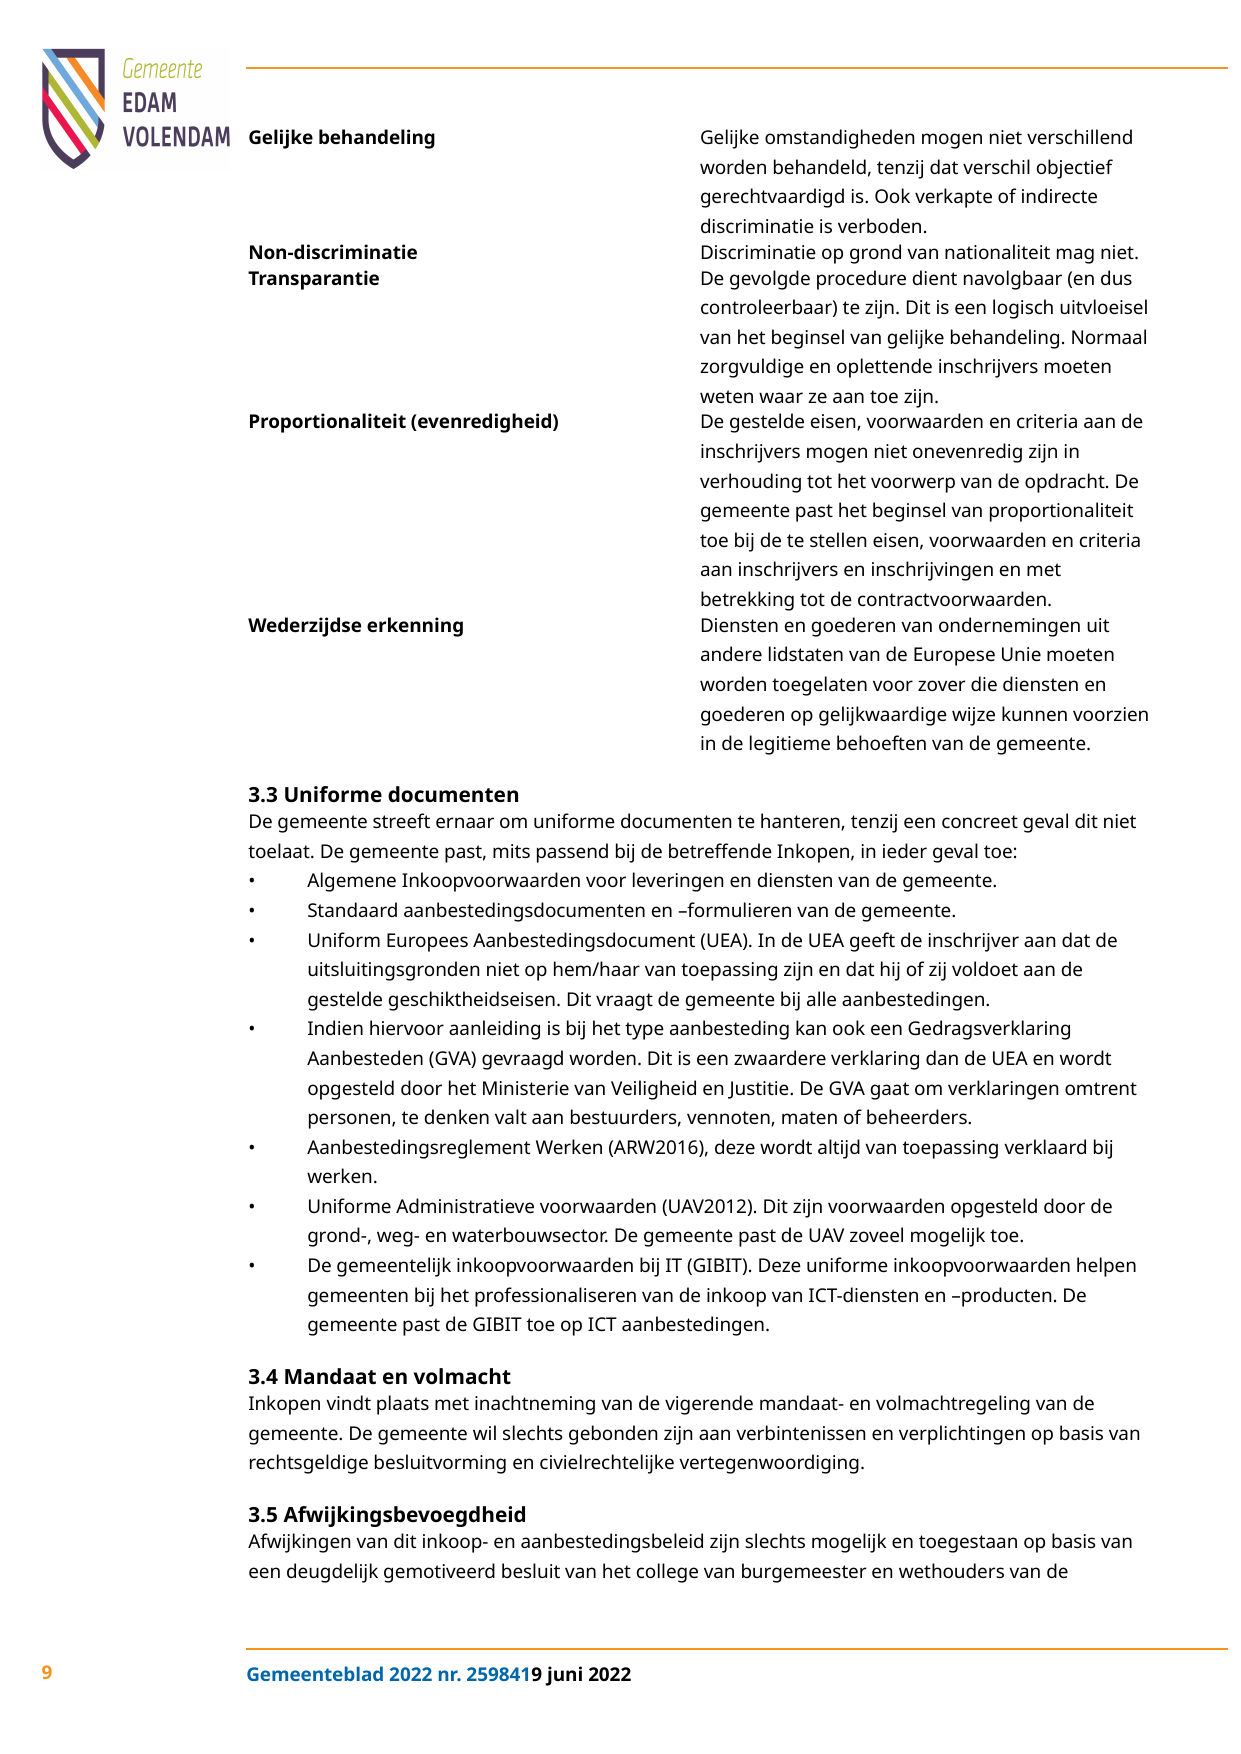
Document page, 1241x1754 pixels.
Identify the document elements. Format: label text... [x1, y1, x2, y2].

text Inkopen vindt plaats met inachtneming van de vigerende mandaat- en volmachtregeling van de gemeente. De gemeente wil slechts gebonden zijn aan verbintenissen en verplichtingen op basis van rechtsgeldige besluitvorming en civielrechtelijke vertegenwoordiging. [248, 1390, 1152, 1475]
text Afwijkingen van dit inkoop- en aanbestedingsbeleid zijn slechts mogelijk en toegestaan op basis van een deugdelijk gemotiveerd besluit van het college van burgemeester en wethouders van de [248, 1528, 1152, 1584]
picture [41, 47, 231, 172]
table_cell Discriminatie op grond van nationaliteit mag niet. [700, 239, 1152, 265]
table_cell Proportionaliteit (evenredigheid) [248, 409, 700, 612]
table_cell Wederzijdse erkenning [248, 612, 700, 756]
text 3.5 Afwijkingsbevoegdheid [248, 1500, 1152, 1528]
list Uniform Europees Aanbestedingsdocument (UEA). In de UEA geeft de inschrijver aan dat de uitsluitingsgronden niet op hem/haar van toepassing zijn en dat hij of zij voldoet aan de gestelde geschiktheidseisen. Dit vraagt de gemeente bij alle aanbestedingen. [248, 927, 1152, 1012]
list Algemene Inkoopvoorwaarden voor leveringen en diensten van de gemeente. [248, 868, 1152, 893]
list Standaard aanbestedingsdocumenten en –formulieren van de gemeente. [248, 897, 1152, 923]
table_cell De gestelde eisen, voorwaarden en criteria aan de inschrijvers mogen niet onevenredig zijn in verhouding tot het voorwerp van de opdracht. De gemeente past het beginsel van proportionaliteit toe bij de te stellen eisen, voorwaarden en criteria aan inschrijvers en inschrijvingen en met betrekking tot de contractvoorwaarden. [700, 409, 1152, 612]
table_cell De gevolgde procedure dient navolgbaar (en dus controleerbaar) te zijn. Dit is een logisch uitvloeisel van het beginsel van gelijke behandeling. Normaal zorgvuldige en oplettende inschrijvers moeten weten waar ze aan toe zijn. [700, 265, 1152, 409]
table_header Gelijke behandeling [248, 125, 700, 239]
table_header Gelijke omstandigheden mogen niet verschillend worden behandeld, tenzij dat verschil objectief gerechtvaardigd is. Ook verkapte of indirecte discriminatie is verboden. [700, 125, 1152, 239]
list Uniforme Administratieve voorwaarden (UAV2012). Dit zijn voorwaarden opgesteld door de grond-, weg- en waterbouwsector. De gemeente past de UAV zoveel mogelijk toe. [248, 1193, 1152, 1248]
text De gemeente streeft ernaar om uniforme documenten te hanteren, tenzij een concreet geval dit niet toelaat. De gemeente past, mits passend bij de betreffende Inkopen, in ieder geval toe: [248, 808, 1152, 864]
list De gemeentelijk inkoopvoorwaarden bij IT (GIBIT). Deze uniforme inkoopvoorwaarden helpen gemeenten bij het professionaliseren van de inkoop van ICT-diensten en –producten. De gemeente past de GIBIT toe op ICT aanbestedingen. [248, 1252, 1152, 1337]
text 3.4 Mandaat en volmacht [248, 1362, 1152, 1390]
list Aanbestedingsreglement Werken (ARW2016), deze wordt altijd van toepassing verklaard bij werken. [248, 1134, 1152, 1189]
table_cell Non-discriminatie [248, 239, 700, 265]
table_cell Diensten en goederen van ondernemingen uit andere lidstaten van de Europese Unie moeten worden toegelaten voor zover die diensten en goederen op gelijkwaardige wijze kunnen voorzien in de legitieme behoeften van de gemeente. [700, 612, 1152, 756]
list Indien hiervoor aanleiding is bij het type aanbesteding kan ook een Gedragsverklaring Aanbesteden (GVA) gevraagd worden. Dit is een zwaardere verklaring dan de UEA en wordt opgesteld door het Ministerie van Veiligheid en Justitie. De GVA gaat om verklaringen omtrent personen, te denken valt aan bestuurders, vennoten, maten of beheerders. [248, 1016, 1152, 1130]
table_cell Transparantie [248, 265, 700, 409]
text 3.3 Uniforme documenten [248, 780, 1152, 808]
